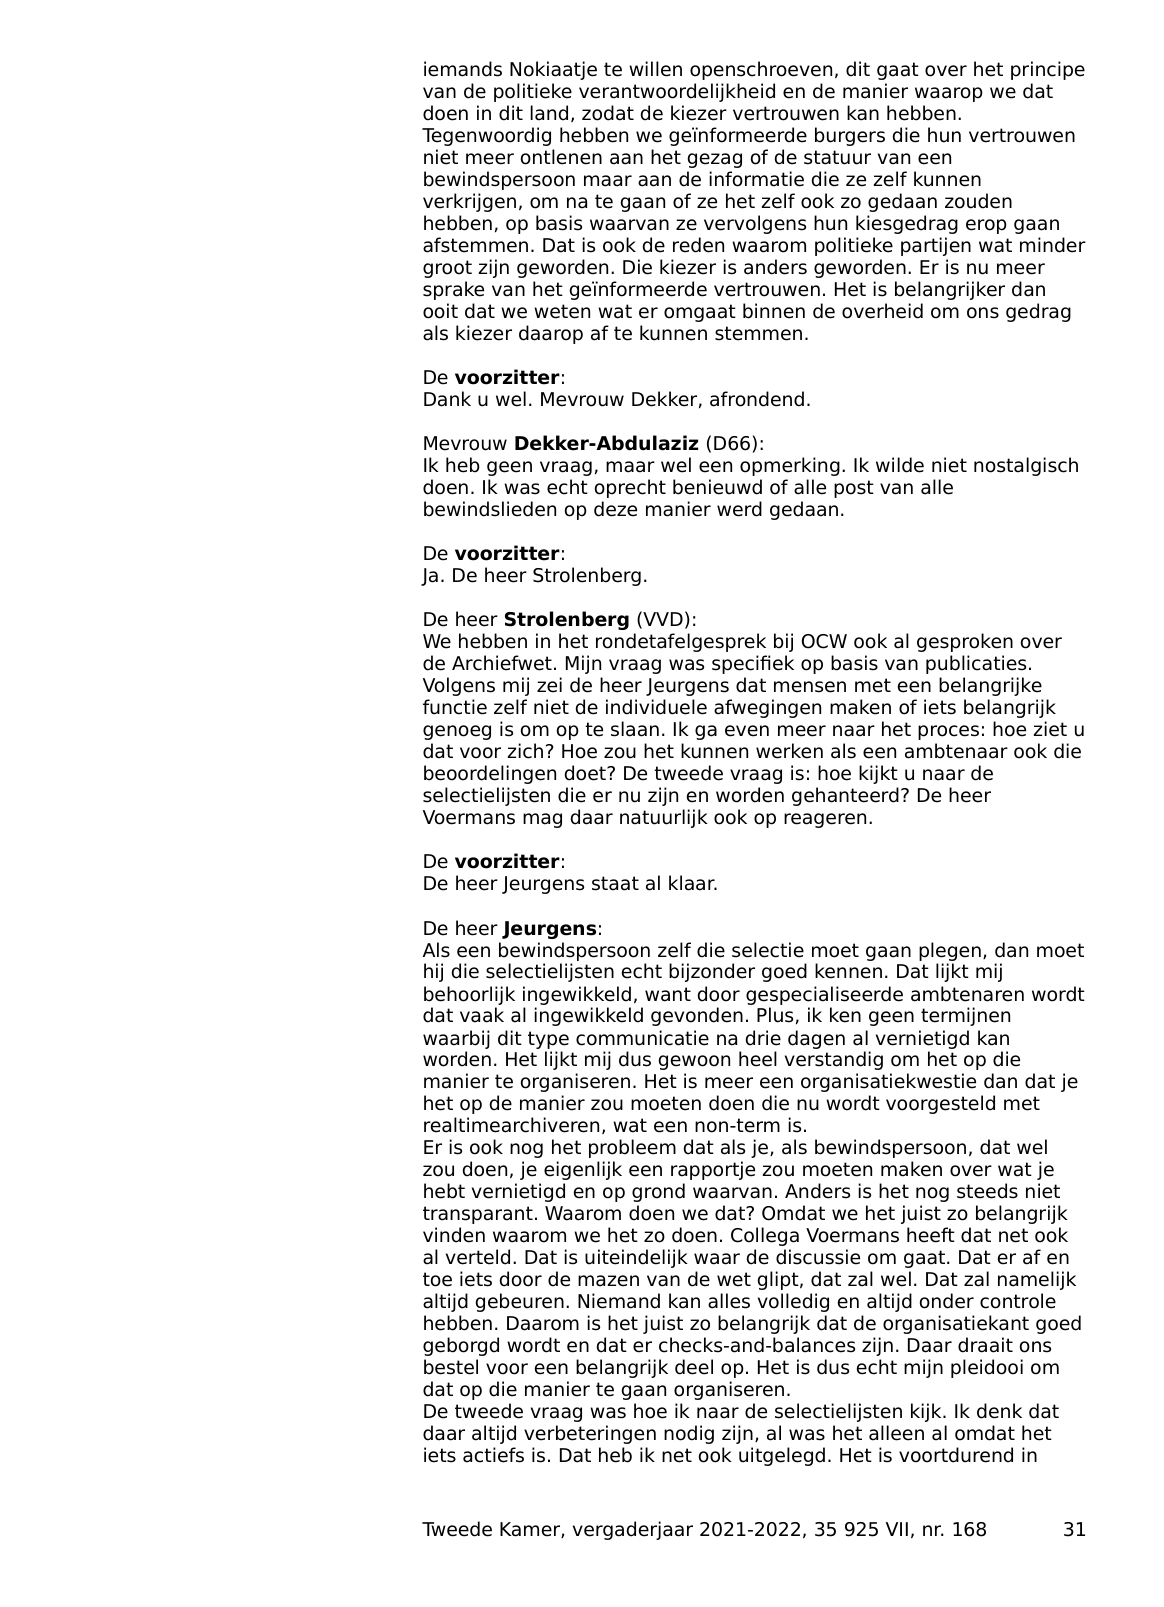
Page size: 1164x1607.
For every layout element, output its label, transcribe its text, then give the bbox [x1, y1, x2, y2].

text We hebben in het rondetafelgesprek bij OCW ook al gesproken over de Archiefwet. Mijn vraag was specifiek op basis van publicaties. Volgens mij zei de heer Jeurgens dat mensen met een belangrijke functie zelf niet de individuele afwegingen maken of iets belangrijk genoeg is om op te slaan. Ik ga even meer naar het proces: hoe ziet u dat voor zich? Hoe zou het kunnen werken als een ambtenaar ook die beoordelingen doet? De tweede vraag is: hoe kijkt u naar de selectielijsten die er nu zijn en worden gehanteerd? De heer Voermans mag daar natuurlijk ook op reageren. [422, 631, 1087, 829]
text De heer Strolenberg (VVD): [422, 609, 1087, 631]
text iemands Nokiaatje te willen openschroeven, dit gaat over het principe van de politieke verantwoordelijkheid en de manier waarop we dat doen in dit land, zodat de kiezer vertrouwen kan hebben. Tegenwoordig hebben we geïnformeerde burgers die hun vertrouwen niet meer ontlenen aan het gezag of de statuur van een bewindspersoon maar aan de informatie die ze zelf kunnen verkrijgen, om na te gaan of ze het zelf ook zo gedaan zouden hebben, op basis waarvan ze vervolgens hun kiesgedrag erop gaan afstemmen. Dat is ook de reden waarom politieke partijen wat minder groot zijn geworden. Die kiezer is anders geworden. Er is nu meer sprake van het geïnformeerde vertrouwen. Het is belangrijker dan ooit dat we weten wat er omgaat binnen de overheid om ons gedrag als kiezer daarop af te kunnen stemmen. [422, 59, 1087, 345]
text Mevrouw Dekker-Abdulaziz (D66): [422, 433, 1087, 455]
text Er is ook nog het probleem dat als je, als bewindspersoon, dat wel zou doen, je eigenlijk een rapportje zou moeten maken over wat je hebt vernietigd en op grond waarvan. Anders is het nog steeds niet transparant. Waarom doen we dat? Omdat we het juist zo belangrijk vinden waarom we het zo doen. Collega Voermans heeft dat net ook al verteld. Dat is uiteindelijk waar de discussie om gaat. Dat er af en toe iets door de mazen van de wet glipt, dat zal wel. Dat zal namelijk altijd gebeuren. Niemand kan alles volledig en altijd onder controle hebben. Daarom is het juist zo belangrijk dat de organisatiekant goed geborgd wordt en dat er checks-and-balances zijn. Daar draait ons bestel voor een belangrijk deel op. Het is dus echt mijn pleidooi om dat op die manier te gaan organiseren. [422, 1137, 1087, 1401]
text De heer Jeurgens: [422, 917, 1087, 939]
text De tweede vraag was hoe ik naar de selectielijsten kijk. Ik denk dat daar altijd verbeteringen nodig zijn, al was het alleen al omdat het iets actiefs is. Dat heb ik net ook uitgelegd. Het is voortdurend in [422, 1401, 1087, 1467]
text De voorzitter: [422, 367, 1087, 389]
text Ja. De heer Strolenberg. [422, 565, 1087, 587]
text Als een bewindspersoon zelf die selectie moet gaan plegen, dan moet hij die selectielijsten echt bijzonder goed kennen. Dat lijkt mij behoorlijk ingewikkeld, want door gespecialiseerde ambtenaren wordt dat vaak al ingewikkeld gevonden. Plus, ik ken geen termijnen waarbij dit type communicatie na drie dagen al vernietigd kan worden. Het lijkt mij dus gewoon heel verstandig om het op die manier te organiseren. Het is meer een organisatiekwestie dan dat je het op de manier zou moeten doen die nu wordt voorgesteld met realtimearchiveren, wat een non-term is. [422, 939, 1087, 1137]
text De voorzitter: [422, 543, 1087, 565]
text Ik heb geen vraag, maar wel een opmerking. Ik wilde niet nostalgisch doen. Ik was echt oprecht benieuwd of alle post van alle bewindslieden op deze manier werd gedaan. [422, 455, 1087, 521]
text De voorzitter: [422, 851, 1087, 873]
text Dank u wel. Mevrouw Dekker, afrondend. [422, 389, 1087, 411]
text De heer Jeurgens staat al klaar. [422, 873, 1087, 895]
